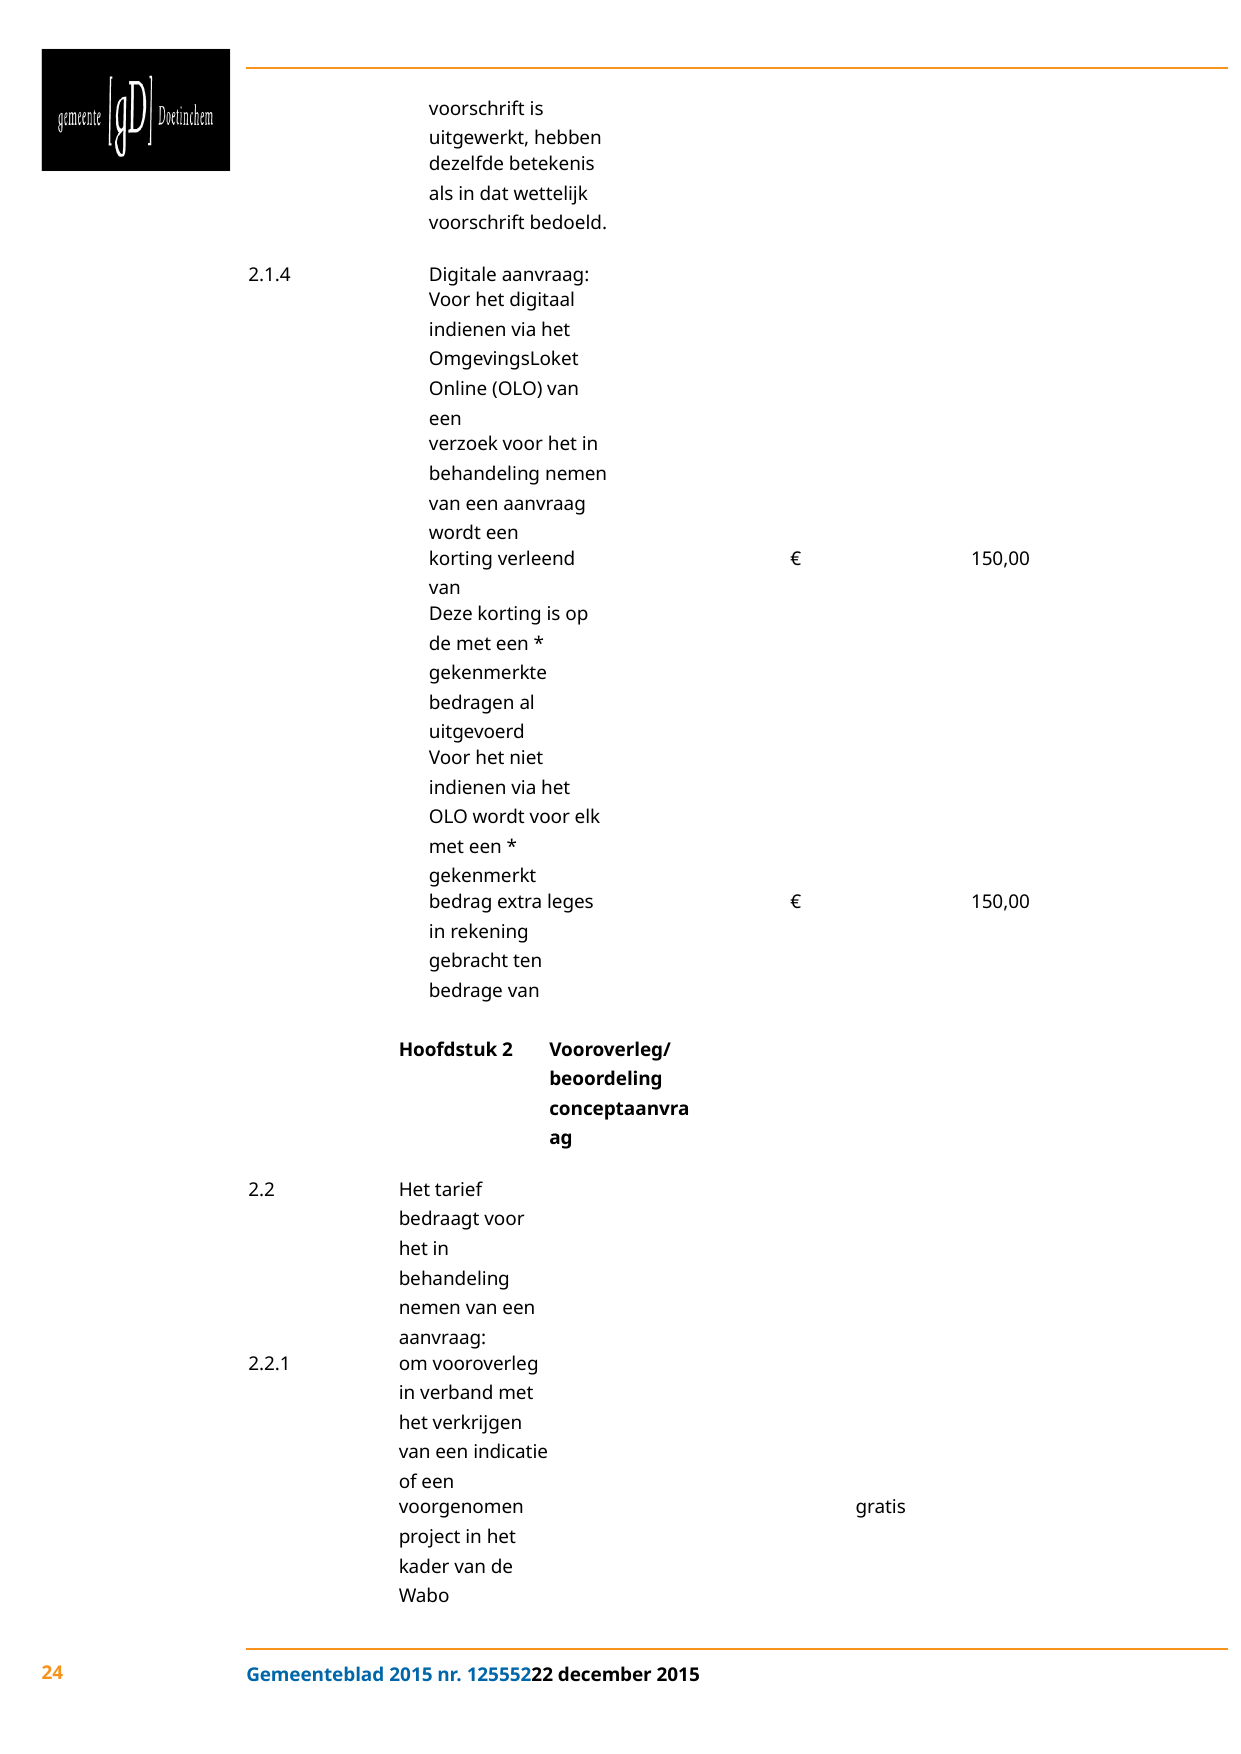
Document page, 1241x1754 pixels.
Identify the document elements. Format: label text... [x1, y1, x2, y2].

table_header Hoofdstuk 2 [399, 1036, 549, 1150]
table_cell [248, 545, 429, 600]
table_header [248, 1036, 398, 1150]
table_cell 150,00 [971, 889, 1152, 1003]
table_cell [971, 95, 1152, 150]
table_cell [971, 600, 1152, 744]
table_cell [790, 286, 971, 431]
table_cell voorgenomen project in het kader van de Wabo [399, 1494, 549, 1608]
table_cell [1001, 1176, 1152, 1350]
table_cell Deze korting is op de met een * gekenmerkte bedragen al uitgevoerd [429, 600, 609, 744]
table_cell [248, 1494, 398, 1608]
table_cell [790, 150, 971, 235]
table_cell korting verleend van [429, 545, 609, 600]
table_cell [850, 1350, 1001, 1494]
table_cell gratis [850, 1494, 1001, 1608]
table_cell [248, 286, 429, 431]
table_cell [971, 744, 1152, 888]
table_cell Voor het niet indienen via het OLO wordt voor elk met een * gekenmerkt [429, 744, 609, 888]
table_cell [429, 235, 609, 261]
table_cell [971, 235, 1152, 261]
table_cell [790, 261, 971, 286]
table_cell [549, 1494, 700, 1608]
table_cell [609, 95, 790, 150]
table_cell 2.2 [248, 1176, 398, 1350]
table_header [700, 1036, 850, 1150]
table_cell Het tarief bedraagt voor het in behandeling nemen van een aanvraag: [399, 1176, 549, 1350]
table_cell [248, 431, 429, 545]
table_cell [700, 1494, 850, 1608]
table_header [850, 1036, 1001, 1150]
table_cell [399, 1150, 549, 1176]
table_cell [609, 286, 790, 431]
table_cell [971, 261, 1152, 286]
table_cell om vooroverleg in verband met het verkrijgen van een indicatie of een [399, 1350, 549, 1494]
table_cell Voor het digitaal indienen via het OmgevingsLoket Online (OLO) van een [429, 286, 609, 431]
table_header [1001, 1036, 1152, 1150]
table_cell € [790, 545, 971, 600]
table_cell [609, 744, 790, 888]
table_cell [790, 600, 971, 744]
picture [41, 47, 231, 172]
table_cell [248, 744, 429, 888]
table_cell [700, 1176, 850, 1350]
table_cell [700, 1350, 850, 1494]
table_cell [609, 600, 790, 744]
table_cell 2.2.1 [248, 1350, 398, 1494]
table_cell [1001, 1350, 1152, 1494]
table_cell [790, 431, 971, 545]
table_cell [549, 1350, 700, 1494]
table_cell [1001, 1150, 1152, 1176]
table_cell [790, 95, 971, 150]
table_header Vooroverleg/beoordeling conceptaanvraag [549, 1036, 700, 1150]
table_cell [609, 261, 790, 286]
table_cell dezelfde betekenis als in dat wettelijk voorschrift bedoeld. [429, 150, 609, 235]
table_cell [1001, 1494, 1152, 1608]
table_cell [248, 95, 429, 150]
table_cell [549, 1176, 700, 1350]
table_cell [248, 150, 429, 235]
table_cell [971, 431, 1152, 545]
table_cell [609, 150, 790, 235]
table_cell [850, 1176, 1001, 1350]
table_cell Digitale aanvraag: [429, 261, 609, 286]
table_cell [790, 235, 971, 261]
table_cell bedrag extra leges in rekening gebracht ten bedrage van [429, 889, 609, 1003]
table_cell [700, 1150, 850, 1176]
table_cell [609, 431, 790, 545]
table_cell 150,00 [971, 545, 1152, 600]
table_cell € [790, 889, 971, 1003]
table_cell [609, 889, 790, 1003]
table_cell [549, 1150, 700, 1176]
table_cell [609, 235, 790, 261]
table_cell [971, 286, 1152, 431]
table_cell [609, 545, 790, 600]
table_cell [248, 235, 429, 261]
table_cell [790, 744, 971, 888]
table_cell [248, 1150, 398, 1176]
table_cell 2.1.4 [248, 261, 429, 286]
table_cell [248, 600, 429, 744]
table_cell voorschrift is uitgewerkt, hebben [429, 95, 609, 150]
table_cell verzoek voor het in behandeling nemen van een aanvraag wordt een [429, 431, 609, 545]
table_cell [850, 1150, 1001, 1176]
table_cell [971, 150, 1152, 235]
table_cell [248, 889, 429, 1003]
